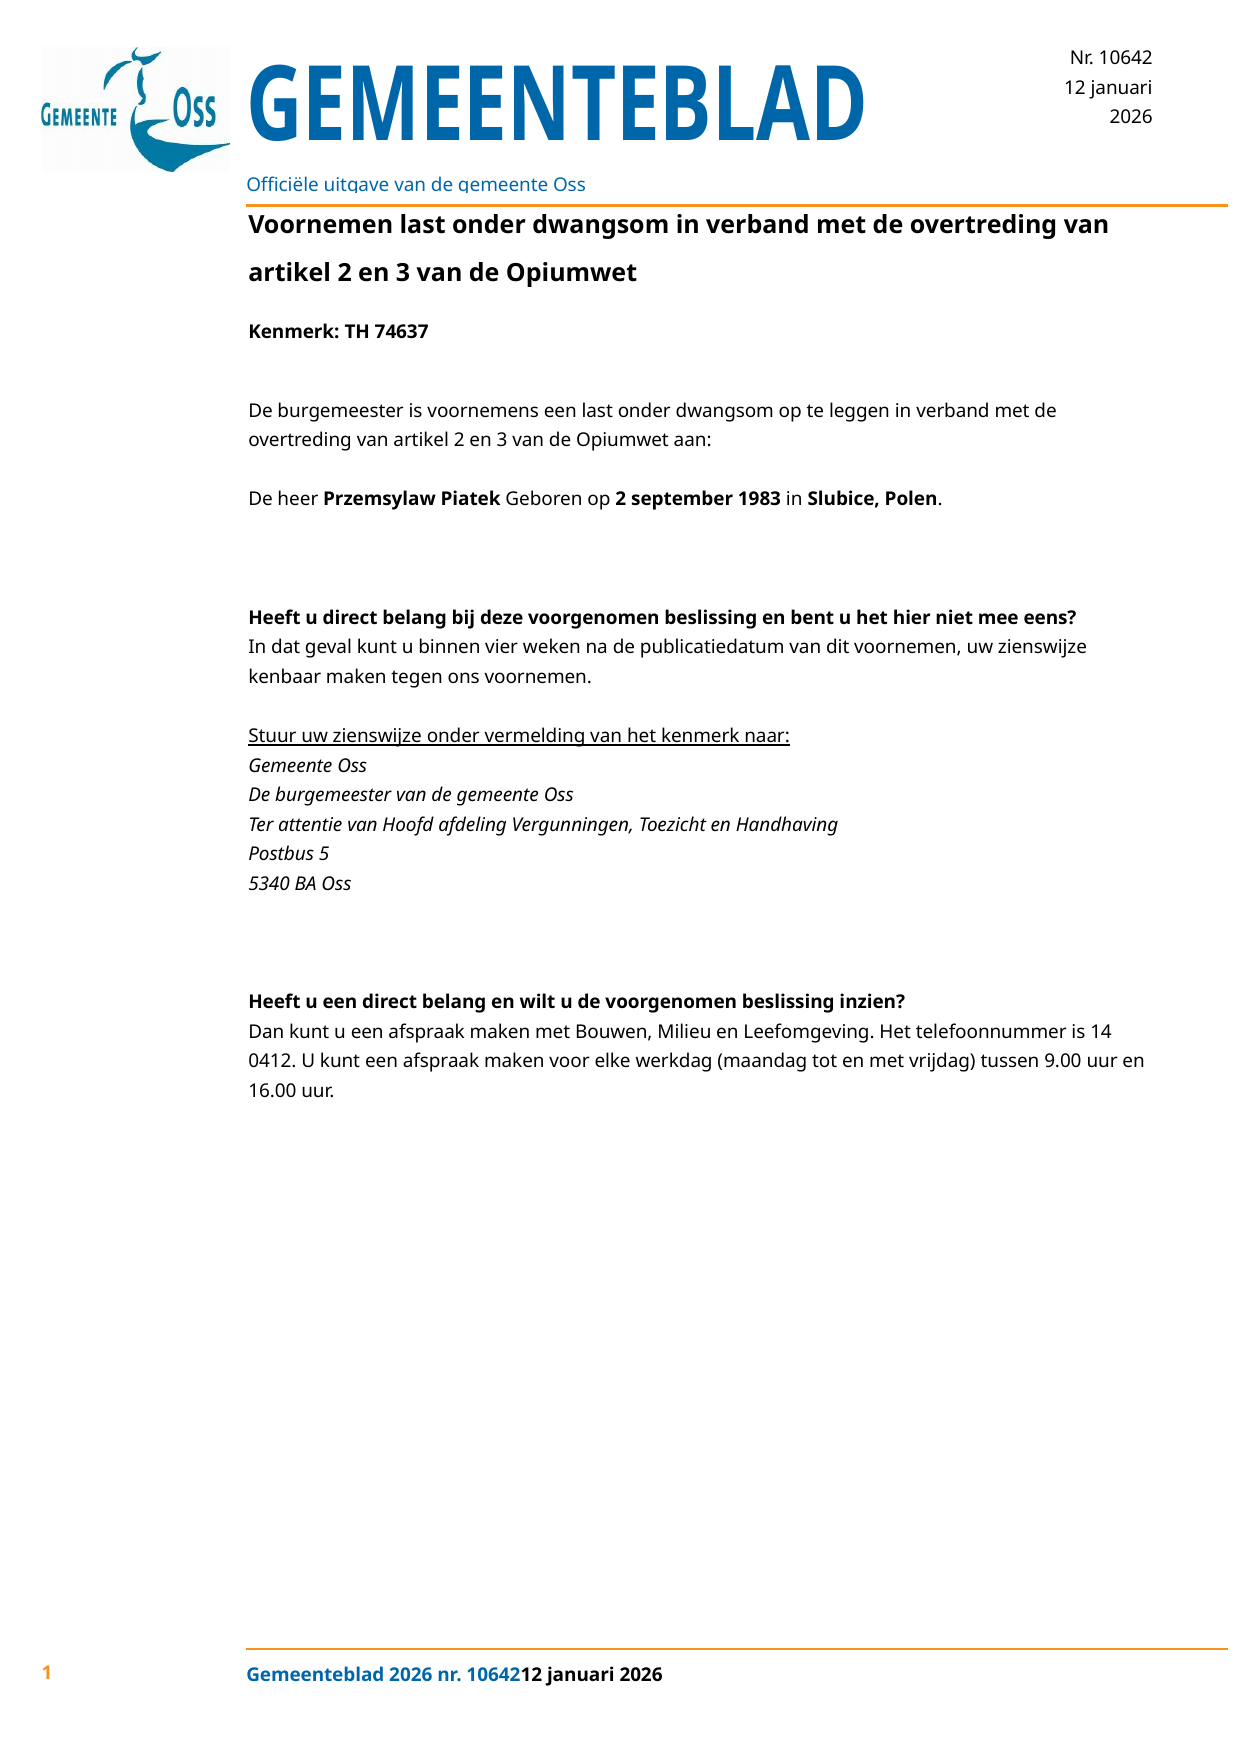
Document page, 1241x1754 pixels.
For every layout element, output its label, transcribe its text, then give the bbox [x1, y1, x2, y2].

text De heer Przemsylaw Piatek Geboren op 2 september 1983 in Slubice, Polen. [248, 486, 1152, 511]
text Voornemen last onder dwangsom in verband met de overtreding van artikel 2 en 3 van de Opiumwet [248, 207, 1152, 288]
text Gemeente Oss [248, 752, 1152, 777]
text Postbus 5 [248, 841, 1152, 866]
text Heeft u direct belang bij deze voorgenomen beslissing en bent u het hier niet mee eens? [248, 604, 1152, 629]
text De burgemeester is voornemens een last onder dwangsom op te leggen in verband met de overtreding van artikel 2 en 3 van de Opiumwet aan: [248, 397, 1152, 452]
text Kenmerk: TH 74637 [248, 318, 1152, 344]
text In dat geval kunt u binnen vier weken na de publicatiedatum van dit voornemen, uw zienswijze kenbaar maken tegen ons voornemen. [248, 633, 1152, 689]
text De burgemeester van de gemeente Oss [248, 781, 1152, 807]
text Ter attentie van Hoofd afdeling Vergunningen, Toezicht en Handhaving [248, 811, 1152, 837]
picture [41, 47, 231, 172]
text Heeft u een direct belang en wilt u de voorgenomen beslissing inzien? [248, 988, 1152, 1014]
text Dan kunt u een afspraak maken met Bouwen, Milieu en Leefomgeving. Het telefoonnummer is 14 0412. U kunt een afspraak maken voor elke werkdag (maandag tot en met vrijdag) tussen 9.00 uur en 16.00 uur. [248, 1018, 1152, 1103]
text 5340 BA Oss [248, 870, 1152, 896]
text Stuur uw zienswijze onder vermelding van het kenmerk naar: [248, 722, 1152, 748]
